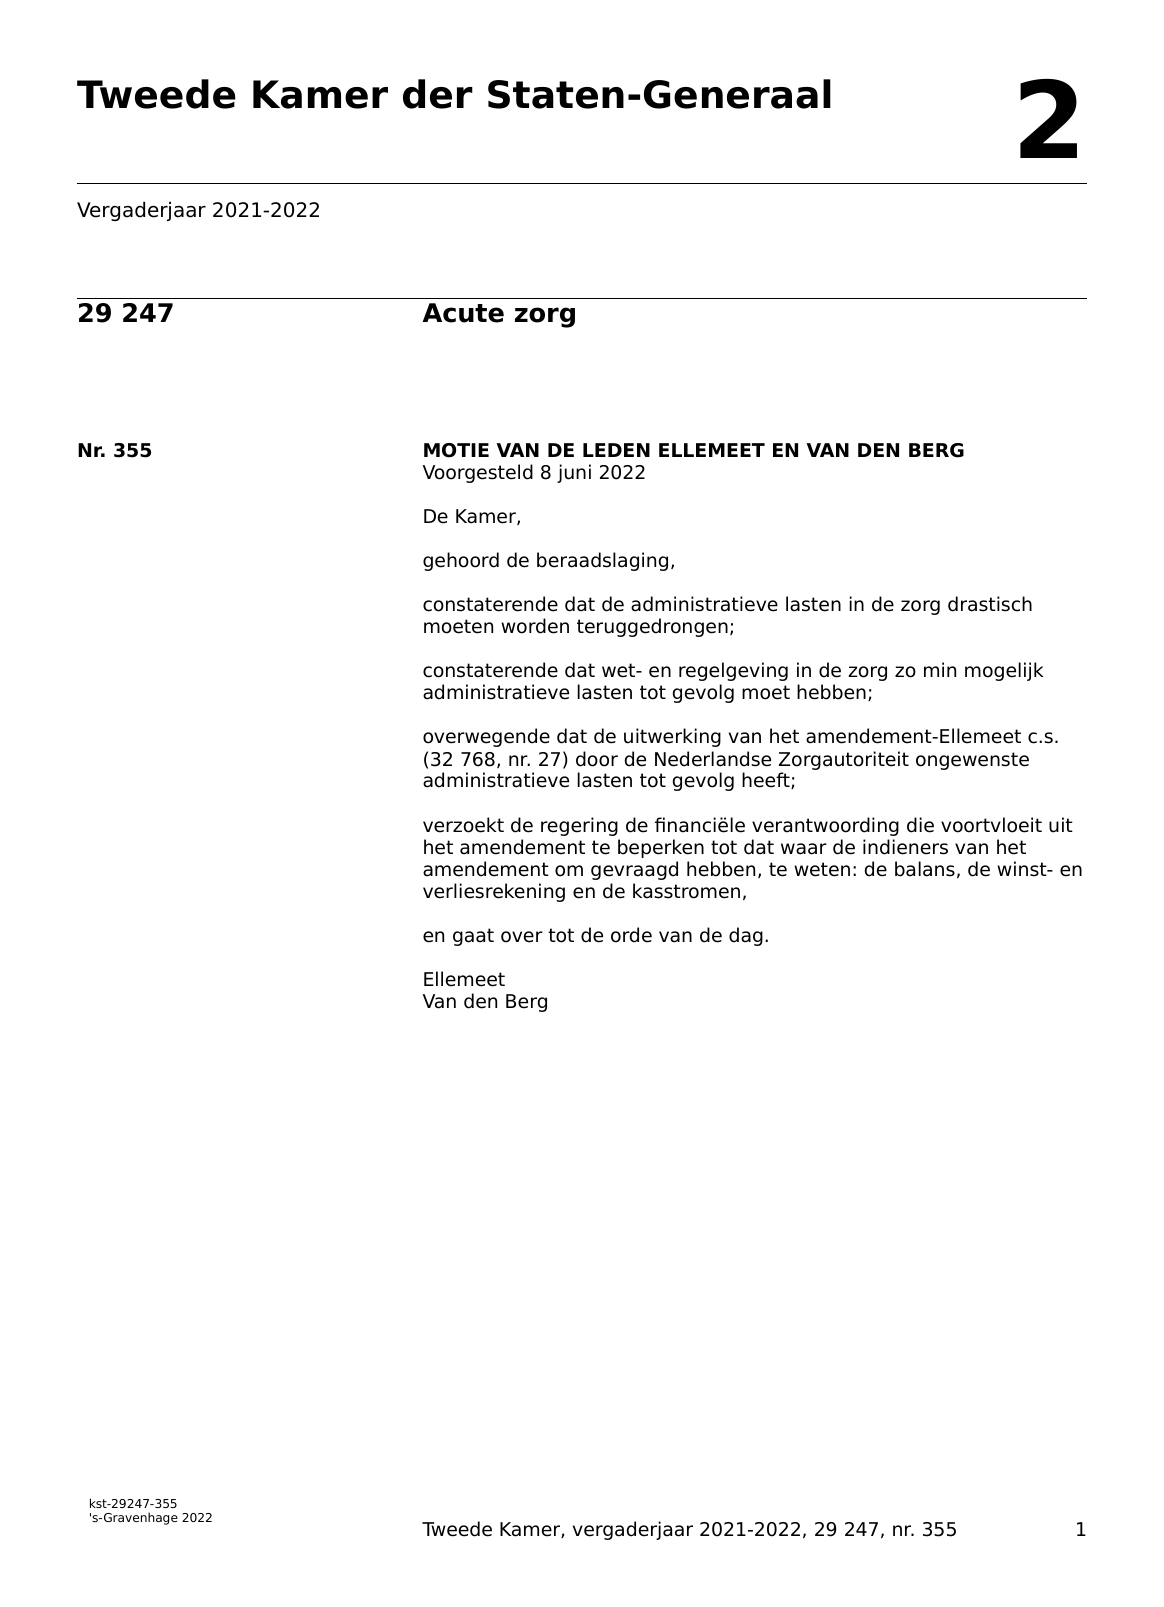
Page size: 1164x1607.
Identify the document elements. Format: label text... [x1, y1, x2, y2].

text verzoekt de regering de financiële verantwoording die voortvloeit uit het amendement te beperken tot dat waar de indieners van het amendement om gevraagd hebben, te weten: de balans, de winst- en verliesrekening en de kasstromen, [422, 814, 1087, 902]
text constaterende dat wet- en regelgeving in de zorg zo min mogelijk administratieve lasten tot gevolg moet hebben; [422, 660, 1087, 704]
text kst-29247-355 [88, 1497, 323, 1511]
text De Kamer, [422, 506, 1087, 528]
subtitle Nr. 355 MOTIE VAN DE LEDEN ELLEMEET EN VAN DEN BERG [77, 440, 1087, 462]
table_cell Vergaderjaar 2021-2022 [77, 184, 1087, 298]
text Voorgesteld 8 juni 2022 [422, 462, 1087, 484]
table_header 2 [886, 59, 1087, 183]
text Van den Berg [422, 991, 1087, 1013]
subtitle 29 247 Acute zorg [77, 299, 1087, 329]
text Ellemeet [422, 969, 1087, 991]
text constaterende dat de administratieve lasten in de zorg drastisch moeten worden teruggedrongen; [422, 594, 1087, 638]
table_header Tweede Kamer der Staten-Generaal [77, 59, 886, 183]
text 's-Gravenhage 2022 [88, 1511, 323, 1525]
text gehoord de beraadslaging, [422, 550, 1087, 572]
text en gaat over tot de orde van de dag. [422, 925, 1087, 947]
text overwegende dat de uitwerking van het amendement-Ellemeet c.s. (32 768, nr. 27) door de Nederlandse Zorgautoriteit ongewenste administratieve lasten tot gevolg heeft; [422, 726, 1087, 792]
